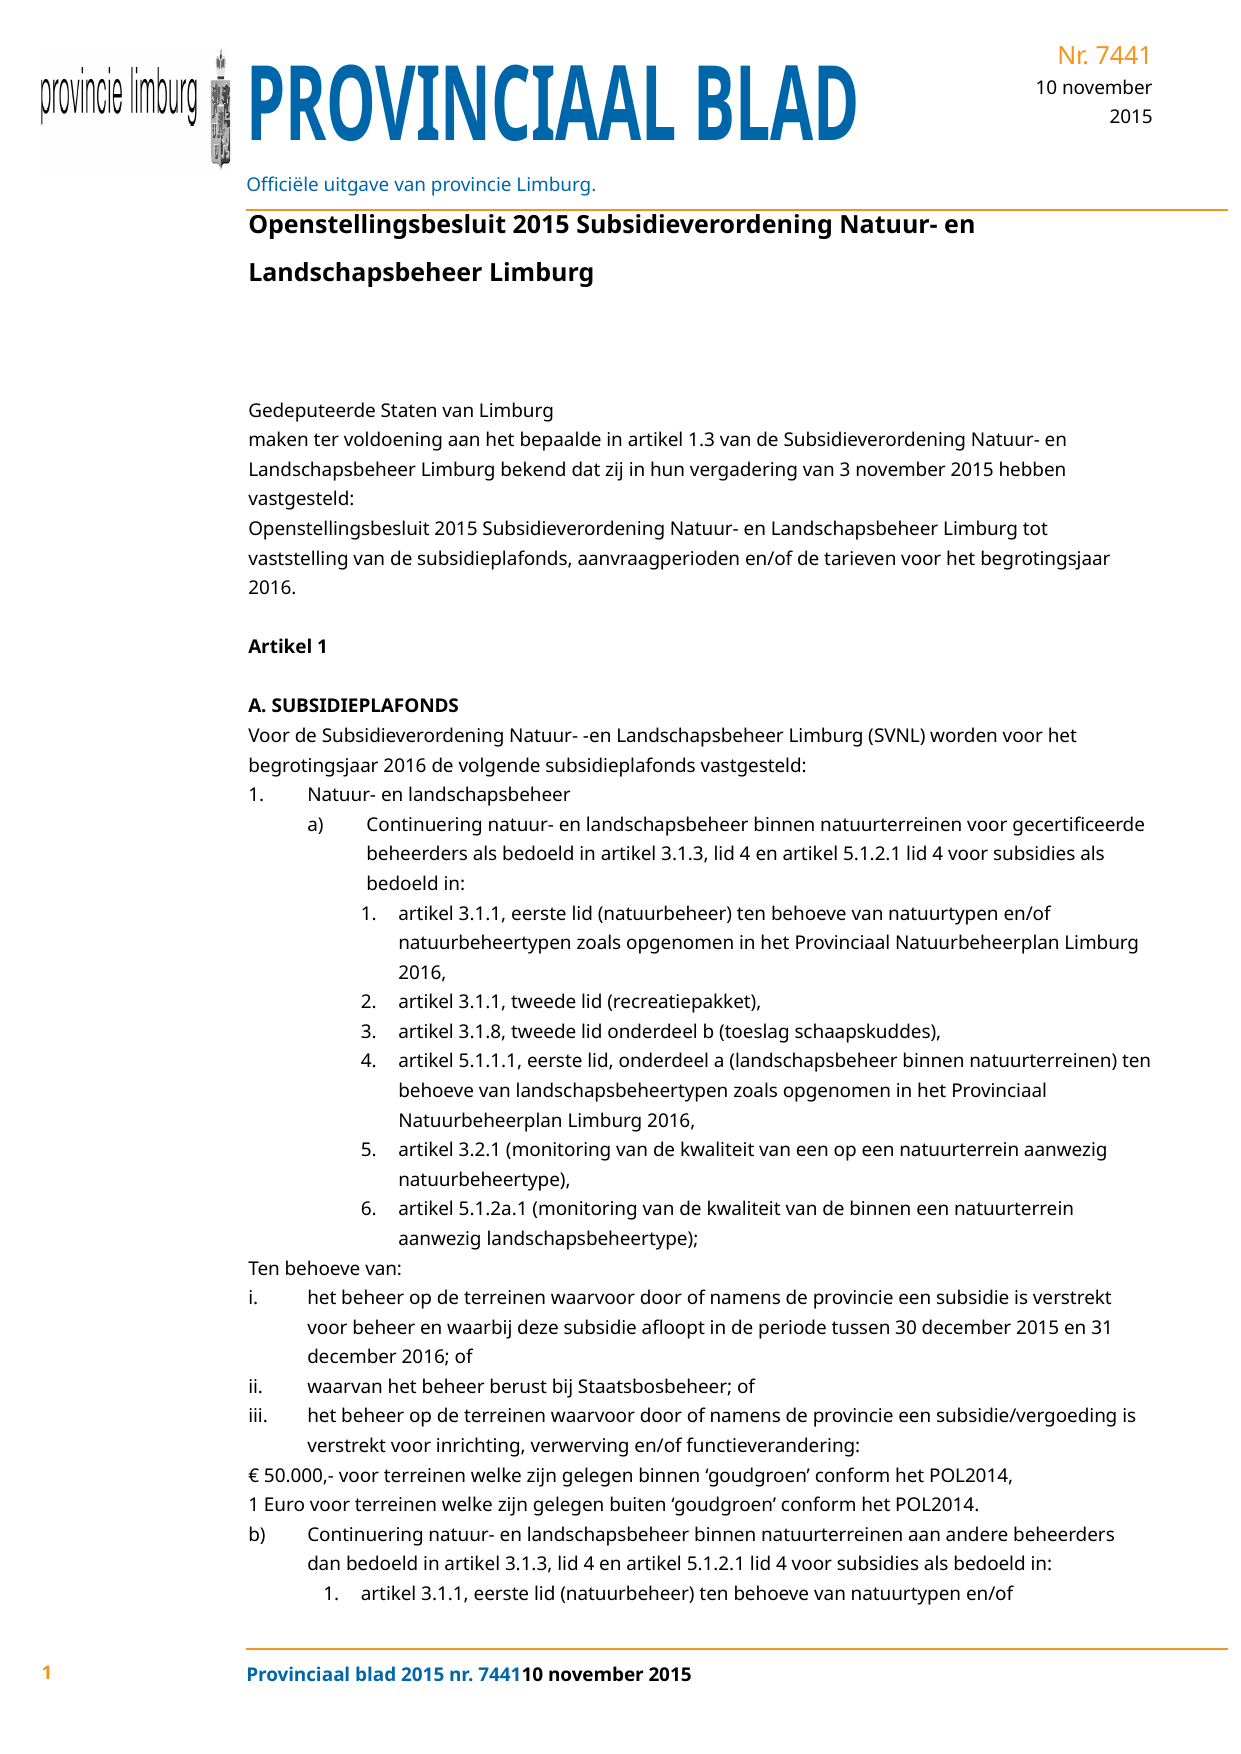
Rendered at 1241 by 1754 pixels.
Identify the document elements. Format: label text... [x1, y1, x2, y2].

list Continuering natuur- en landschapsbeheer binnen natuurterreinen aan andere beheerders dan bedoeld in artikel 3.1.3, lid 4 en artikel 5.1.2.1 lid 4 voor subsidies als bedoeld in: [248, 1521, 1152, 1576]
list het beheer op de terreinen waarvoor door of namens de provincie een subsidie is verstrekt voor beheer en waarbij deze subsidie afloopt in de periode tussen 30 december 2015 en 31 december 2016; of [248, 1284, 1152, 1369]
text Gedeputeerde Staten van Limburg [248, 397, 1152, 422]
list artikel 3.1.1, tweede lid (recreatiepakket), [361, 988, 1152, 1014]
list artikel 3.1.8, tweede lid onderdeel b (toeslag schaapskuddes), [361, 1018, 1152, 1044]
list het beheer op de terreinen waarvoor door of namens de provincie een subsidie/vergoeding is verstrekt voor inrichting, verwerving en/of functieverandering: [248, 1403, 1152, 1458]
list artikel 5.1.2a.1 (monitoring van de kwaliteit van de binnen een natuurterrein aanwezig landschapsbeheertype); [361, 1196, 1152, 1251]
list Continuering natuur- en landschapsbeheer binnen natuurterreinen voor gecertificeerde beheerders als bedoeld in artikel 3.1.3, lid 4 en artikel 5.1.2.1 lid 4 voor subsidies als bedoeld in: [307, 811, 1152, 896]
text Openstellingsbesluit 2015 Subsidieverordening Natuur- en Landschapsbeheer Limburg tot vaststelling van de subsidieplafonds, aanvraagperioden en/of de tarieven voor het begrotingsjaar 2016. [248, 515, 1152, 600]
text A. SUBSIDIEPLAFONDS [248, 693, 1152, 718]
picture [41, 47, 231, 172]
text Voor de Subsidieverordening Natuur- -en Landschapsbeheer Limburg (SVNL) worden voor het begrotingsjaar 2016 de volgende subsidieplafonds vastgesteld: [248, 722, 1152, 777]
list artikel 3.1.1, eerste lid (natuurbeheer) ten behoeve van natuurtypen en/of natuurbeheertypen zoals opgenomen in het Provinciaal Natuurbeheerplan Limburg 2016, [361, 900, 1152, 984]
text Ten behoeve van: [248, 1255, 1152, 1280]
text € 50.000,- voor terreinen welke zijn gelegen binnen ‘goudgroen’ conform het POL2014, [248, 1462, 1152, 1487]
text maken ter voldoening aan het bepaalde in artikel 1.3 van de Subsidieverordening Natuur- en Landschapsbeheer Limburg bekend dat zij in hun vergadering van 3 november 2015 hebben vastgesteld: [248, 426, 1152, 511]
text 1 Euro voor terreinen welke zijn gelegen buiten ‘goudgroen’ conform het POL2014. [248, 1491, 1152, 1517]
list waarvan het beheer berust bij Staatsbosbeheer; of [248, 1373, 1152, 1399]
text Openstellingsbesluit 2015 Subsidieverordening Natuur- en Landschapsbeheer Limburg [248, 211, 1152, 288]
list artikel 3.1.1, eerste lid (natuurbeheer) ten behoeve van natuurtypen en/of [323, 1580, 1152, 1606]
text Artikel 1 [248, 633, 1152, 659]
list artikel 3.2.1 (monitoring van de kwaliteit van een op een natuurterrein aanwezig natuurbeheertype), [361, 1136, 1152, 1192]
list Natuur- en landschapsbeheer [248, 781, 1152, 807]
list artikel 5.1.1.1, eerste lid, onderdeel a (landschapsbeheer binnen natuurterreinen) ten behoeve van landschapsbeheertypen zoals opgenomen in het Provinciaal Natuurbeheerplan Limburg 2016, [361, 1048, 1152, 1132]
